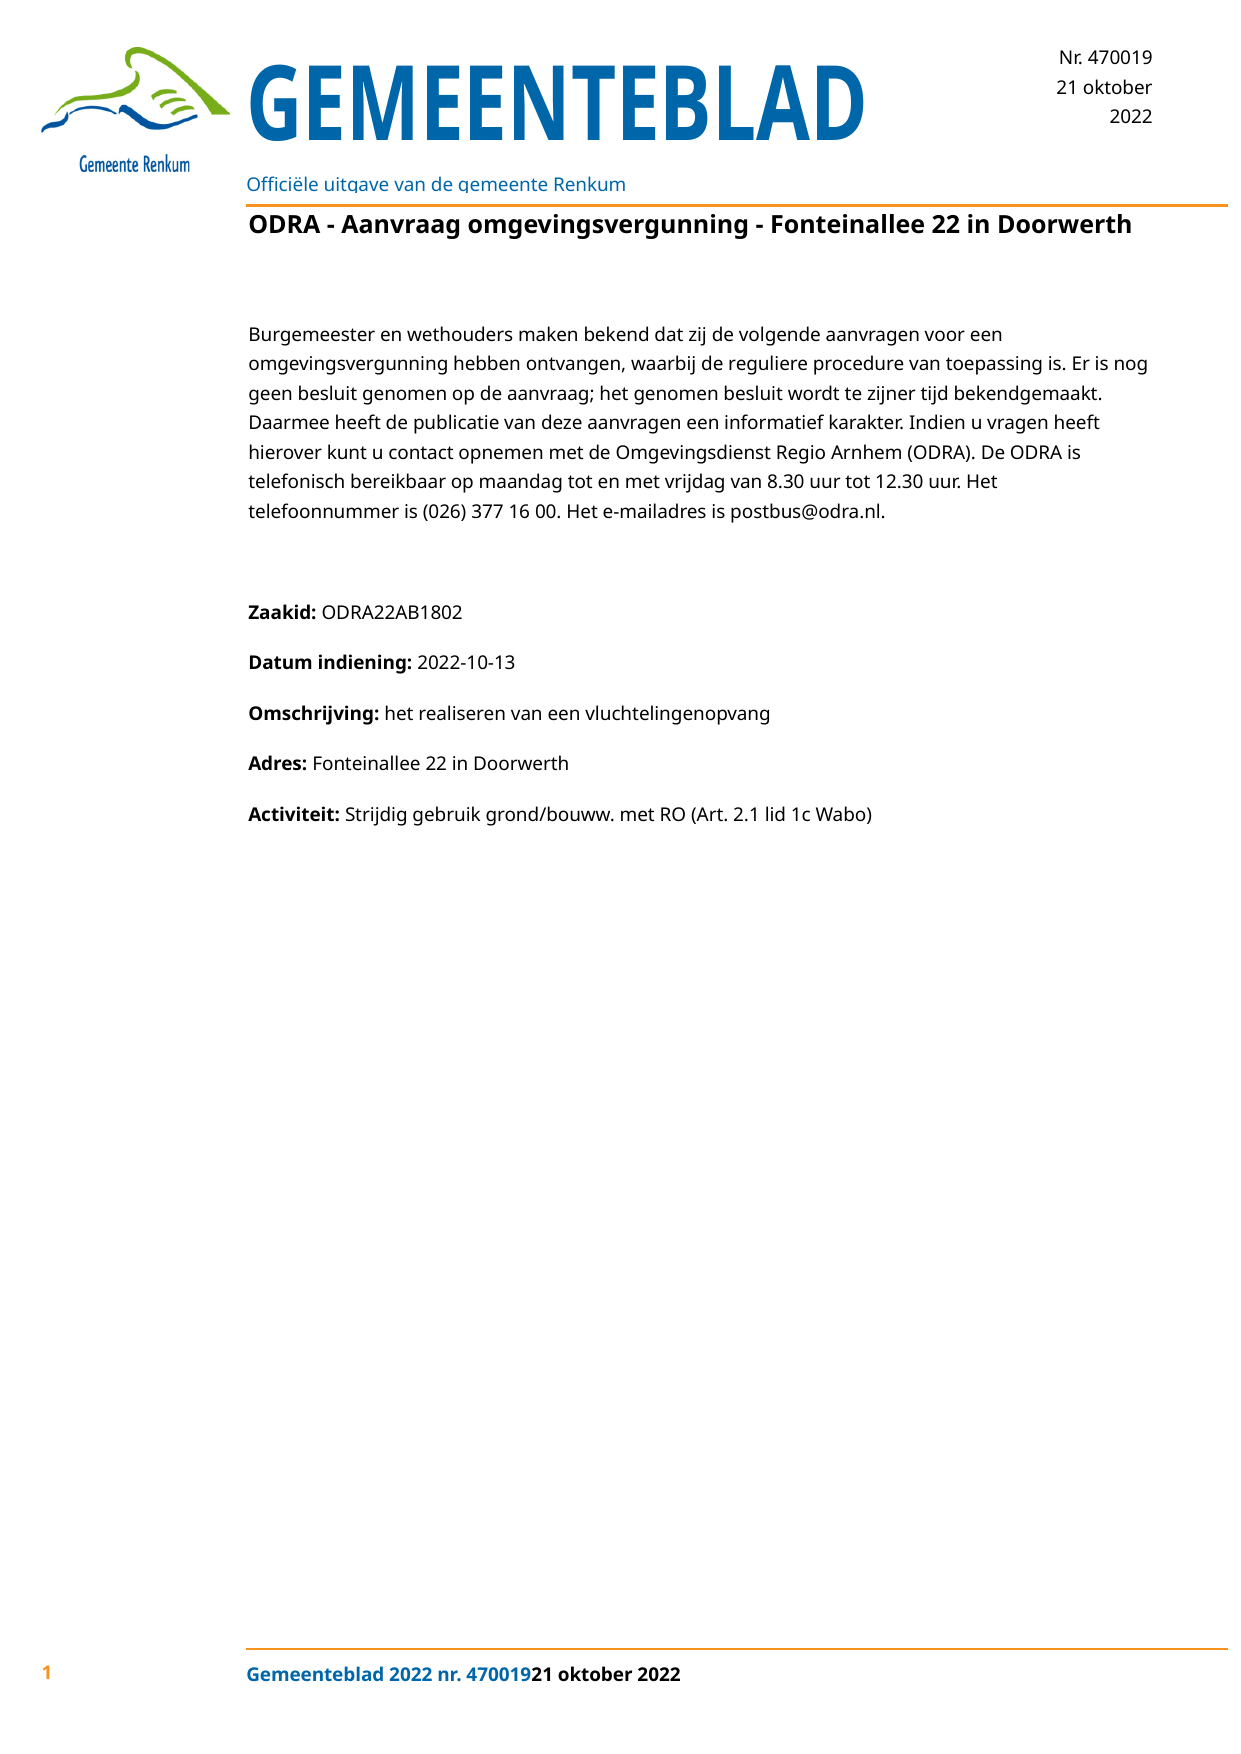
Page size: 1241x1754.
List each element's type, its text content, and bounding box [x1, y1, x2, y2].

text Burgemeester en wethouders maken bekend dat zij de volgende aanvragen voor een omgevingsvergunning hebben ontvangen, waarbij de reguliere procedure van toepassing is. Er is nog geen besluit genomen op de aanvraag; het genomen besluit wordt te zijner tijd bekendgemaakt. Daarmee heeft de publicatie van deze aanvragen een informatief karakter. Indien u vragen heeft hierover kunt u contact opnemen met de Omgevingsdienst Regio Arnhem (ODRA). De ODRA is telefonisch bereikbaar op maandag tot en met vrijdag van 8.30 uur tot 12.30 uur. Het telefoonnummer is (026) 377 16 00. Het e-mailadres is postbus@odra.nl. [248, 321, 1152, 524]
text Zaakid: ODRA22AB1802 [248, 599, 1152, 625]
text Datum indiening: 2022-10-13 [248, 649, 1152, 675]
text Omschrijving: het realiseren van een vluchtelingenopvang [248, 700, 1152, 726]
text ODRA - Aanvraag omgevingsvergunning - Fonteinallee 22 in Doorwerth [248, 207, 1152, 241]
text Adres: Fonteinallee 22 in Doorwerth [248, 750, 1152, 776]
text Activiteit: Strijdig gebruik grond/bouww. met RO (Art. 2.1 lid 1c Wabo) [248, 801, 1152, 826]
picture [41, 47, 231, 172]
